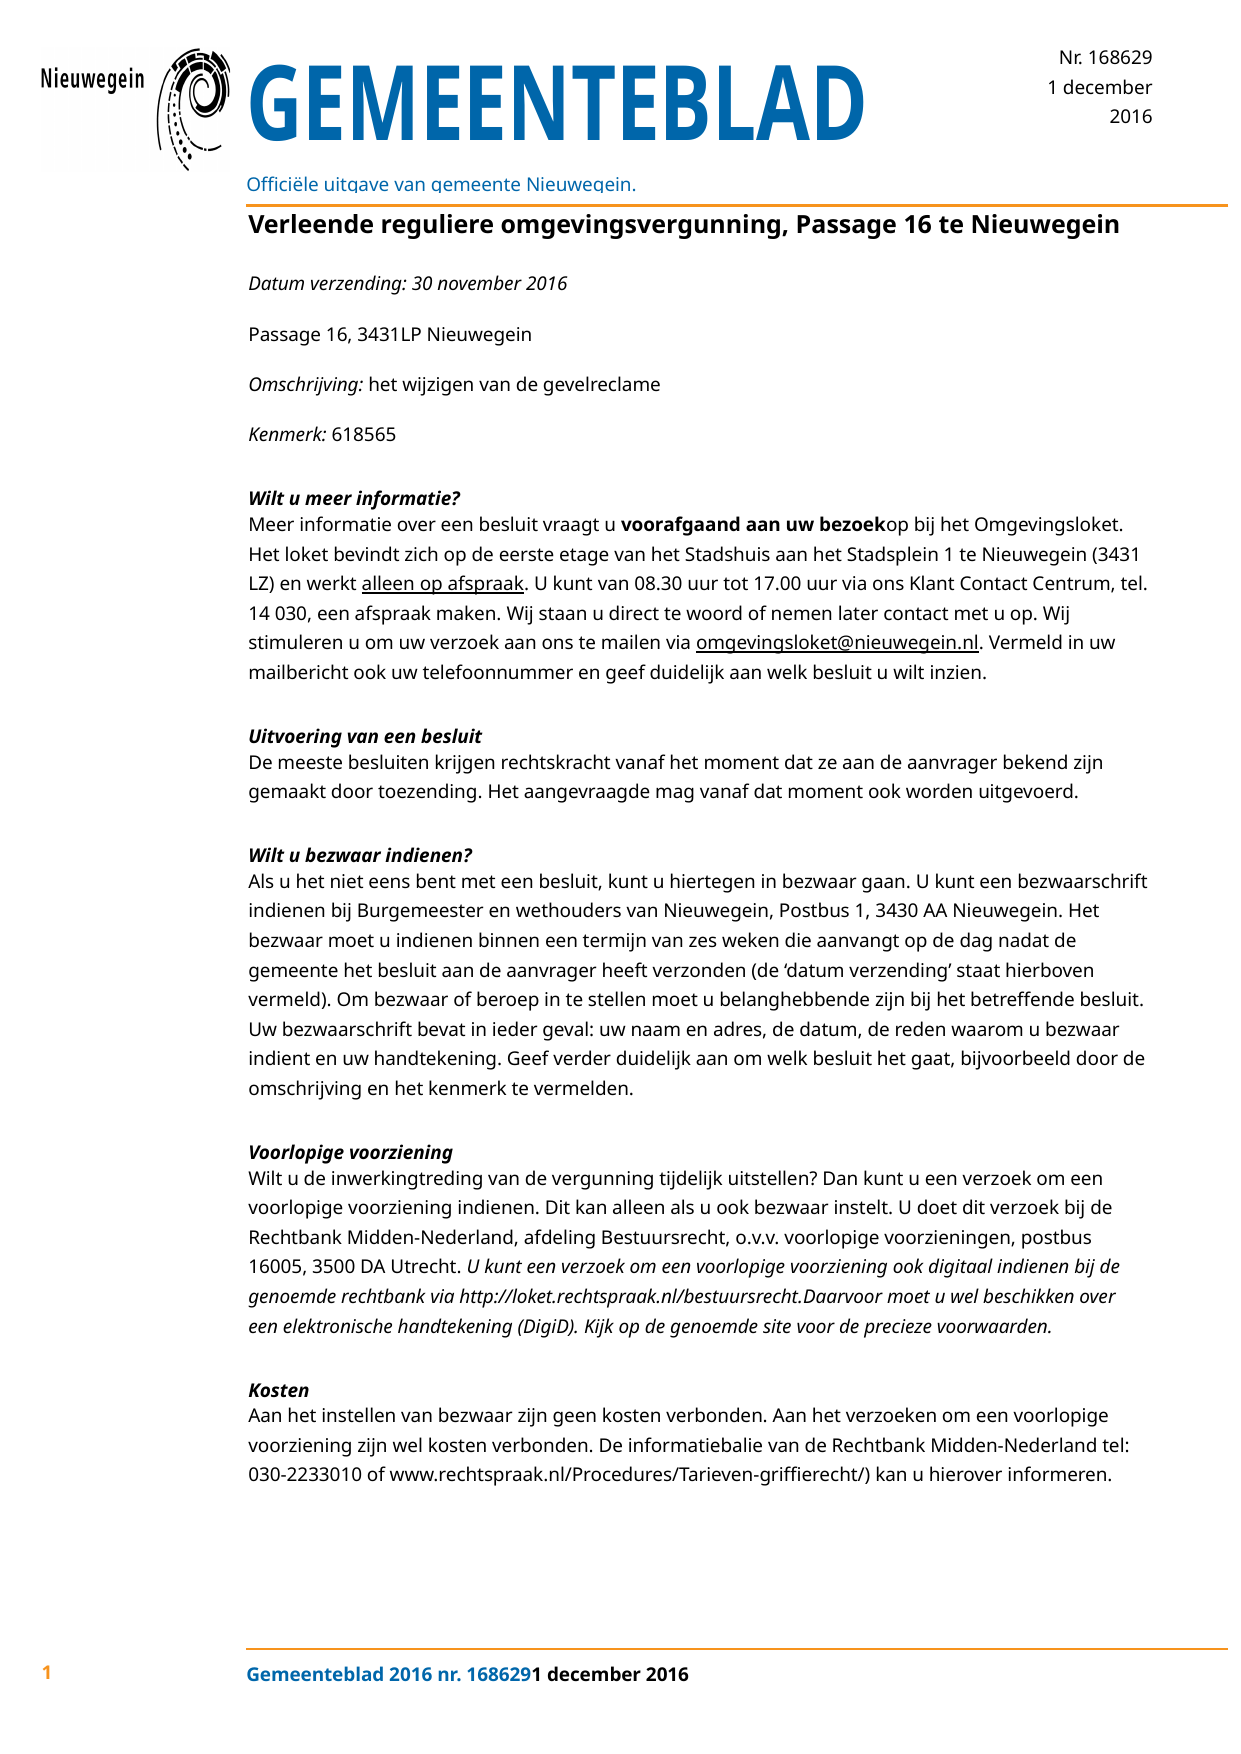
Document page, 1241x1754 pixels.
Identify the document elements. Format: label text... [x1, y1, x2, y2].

text Wilt u meer informatie? [248, 486, 1152, 511]
text Verleende reguliere omgevingsvergunning, Passage 16 te Nieuwegein [248, 207, 1152, 241]
text Passage 16, 3431LP Nieuwegein [248, 321, 1152, 346]
text Kosten [248, 1377, 1152, 1402]
text Kenmerk: 618565 [248, 422, 1152, 447]
text De meeste besluiten krijgen rechtskracht vanaf het moment dat ze aan de aanvrager bekend zijn gemaakt door toezending. Het aangevraagde mag vanaf dat moment ook worden uitgevoerd. [248, 749, 1152, 804]
picture [41, 47, 231, 172]
text Als u het niet eens bent met een besluit, kunt u hiertegen in bezwaar gaan. U kunt een bezwaarschrift indienen bij Burgemeester en wethouders van Nieuwegein, Postbus 1, 3430 AA Nieuwegein. Het bezwaar moet u indienen binnen een termijn van zes weken die aanvangt op de dag nadat de gemeente het besluit aan de aanvrager heeft verzonden (de ‘datum verzending’ staat hierboven vermeld). Om bezwaar of beroep in te stellen moet u belanghebbende zijn bij het betreffende besluit. Uw bezwaarschrift bevat in ieder geval: uw naam en adres, de datum, de reden waarom u bezwaar indient en uw handtekening. Geef verder duidelijk aan om welk besluit het gaat, bijvoorbeeld door de omschrijving en het kenmerk te vermelden. [248, 868, 1152, 1101]
text Uitvoering van een besluit [248, 723, 1152, 749]
text Datum verzending: 30 november 2016 [248, 270, 1152, 296]
text Wilt u de inwerkingtreding van de vergunning tijdelijk uitstellen? Dan kunt u een verzoek om een voorlopige voorziening indienen. Dit kan alleen als u ook bezwaar instelt. U doet dit verzoek bij de Rechtbank Midden-Nederland, afdeling Bestuursrecht, o.v.v. voorlopige voorzieningen, postbus 16005, 3500 DA Utrecht. U kunt een verzoek om een voorlopige voorziening ook digitaal indienen bij de genoemde rechtbank via http://loket.rechtspraak.nl/bestuursrecht.Daarvoor moet u wel beschikken over een elektronische handtekening (DigiD). Kijk op de genoemde site voor de precieze voorwaarden. [248, 1165, 1152, 1338]
text Omschrijving: het wijzigen van de gevelreclame [248, 371, 1152, 397]
text Voorlopige voorziening [248, 1139, 1152, 1165]
text Meer informatie over een besluit vraagt u voorafgaand aan uw bezoekop bij het Omgevingsloket. Het loket bevindt zich op de eerste etage van het Stadshuis aan het Stadsplein 1 te Nieuwegein (3431 LZ) en werkt alleen op afspraak. U kunt van 08.30 uur tot 17.00 uur via ons Klant Contact Centrum, tel. 14 030, een afspraak maken. Wij staan u direct te woord of nemen later contact met u op. Wij stimuleren u om uw verzoek aan ons te mailen via omgevingsloket@nieuwegein.nl. Vermeld in uw mailbericht ook uw telefoonnummer en geef duidelijk aan welk besluit u wilt inzien. [248, 511, 1152, 685]
text Aan het instellen van bezwaar zijn geen kosten verbonden. Aan het verzoeken om een voorlopige voorziening zijn wel kosten verbonden. De informatiebalie van de Rechtbank Midden-Nederland tel: 030-2233010 of www.rechtspraak.nl/Procedures/Tarieven-griffierecht/) kan u hierover informeren. [248, 1402, 1152, 1487]
text Wilt u bezwaar indienen? [248, 842, 1152, 868]
